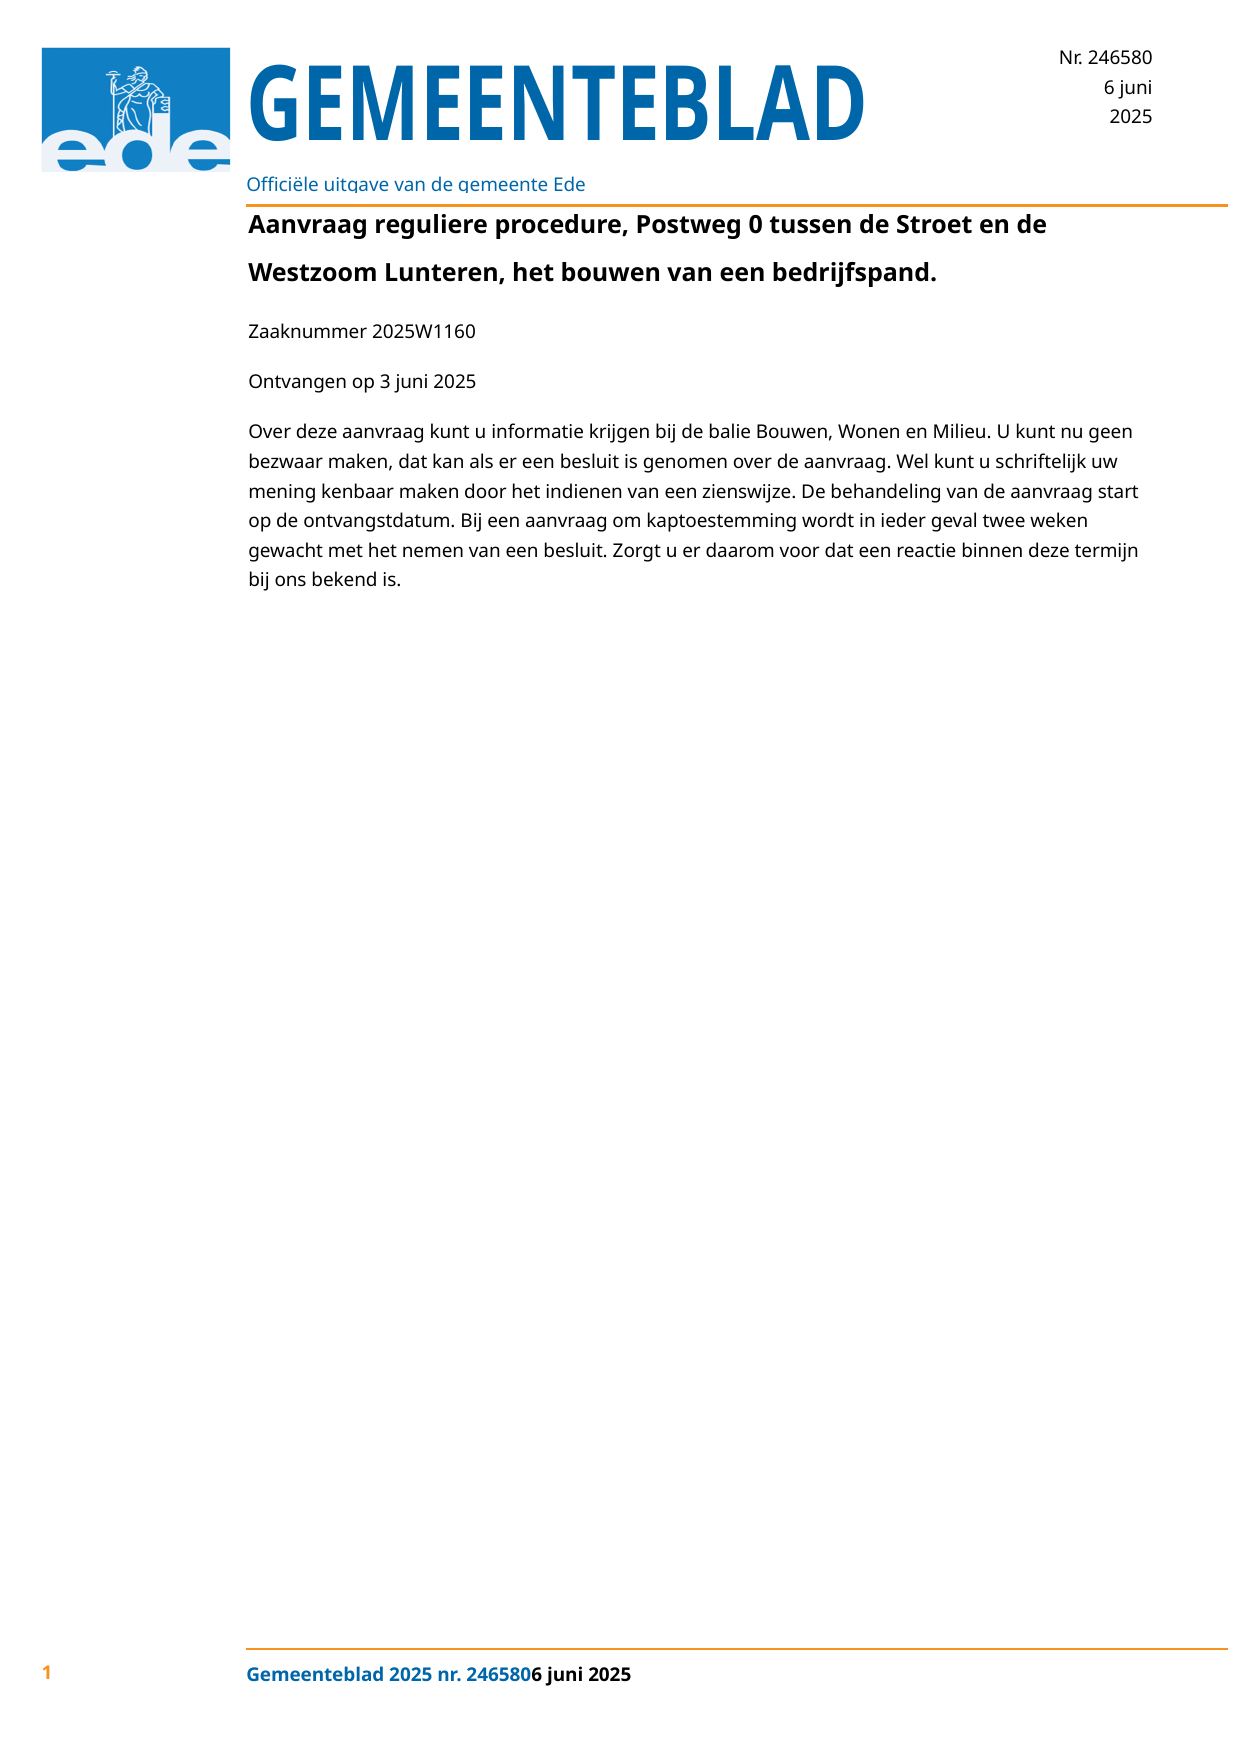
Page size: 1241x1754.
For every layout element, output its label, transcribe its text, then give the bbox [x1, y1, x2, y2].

text Over deze aanvraag kunt u informatie krijgen bij de balie Bouwen, Wonen en Milieu. U kunt nu geen bezwaar maken, dat kan als er een besluit is genomen over de aanvraag. Wel kunt u schriftelijk uw mening kenbaar maken door het indienen van een zienswijze. De behandeling van de aanvraag start op de ontvangstdatum. Bij een aanvraag om kaptoestemming wordt in ieder geval twee weken gewacht met het nemen van een besluit. Zorgt u er daarom voor dat een reactie binnen deze termijn bij ons bekend is. [248, 419, 1152, 592]
text Aanvraag reguliere procedure, Postweg 0 tussen de Stroet en de Westzoom Lunteren, het bouwen van een bedrijfspand. [248, 207, 1152, 288]
picture [41, 47, 231, 172]
text Ontvangen op 3 juni 2025 [248, 368, 1152, 394]
text Zaaknummer 2025W1160 [248, 318, 1152, 344]
